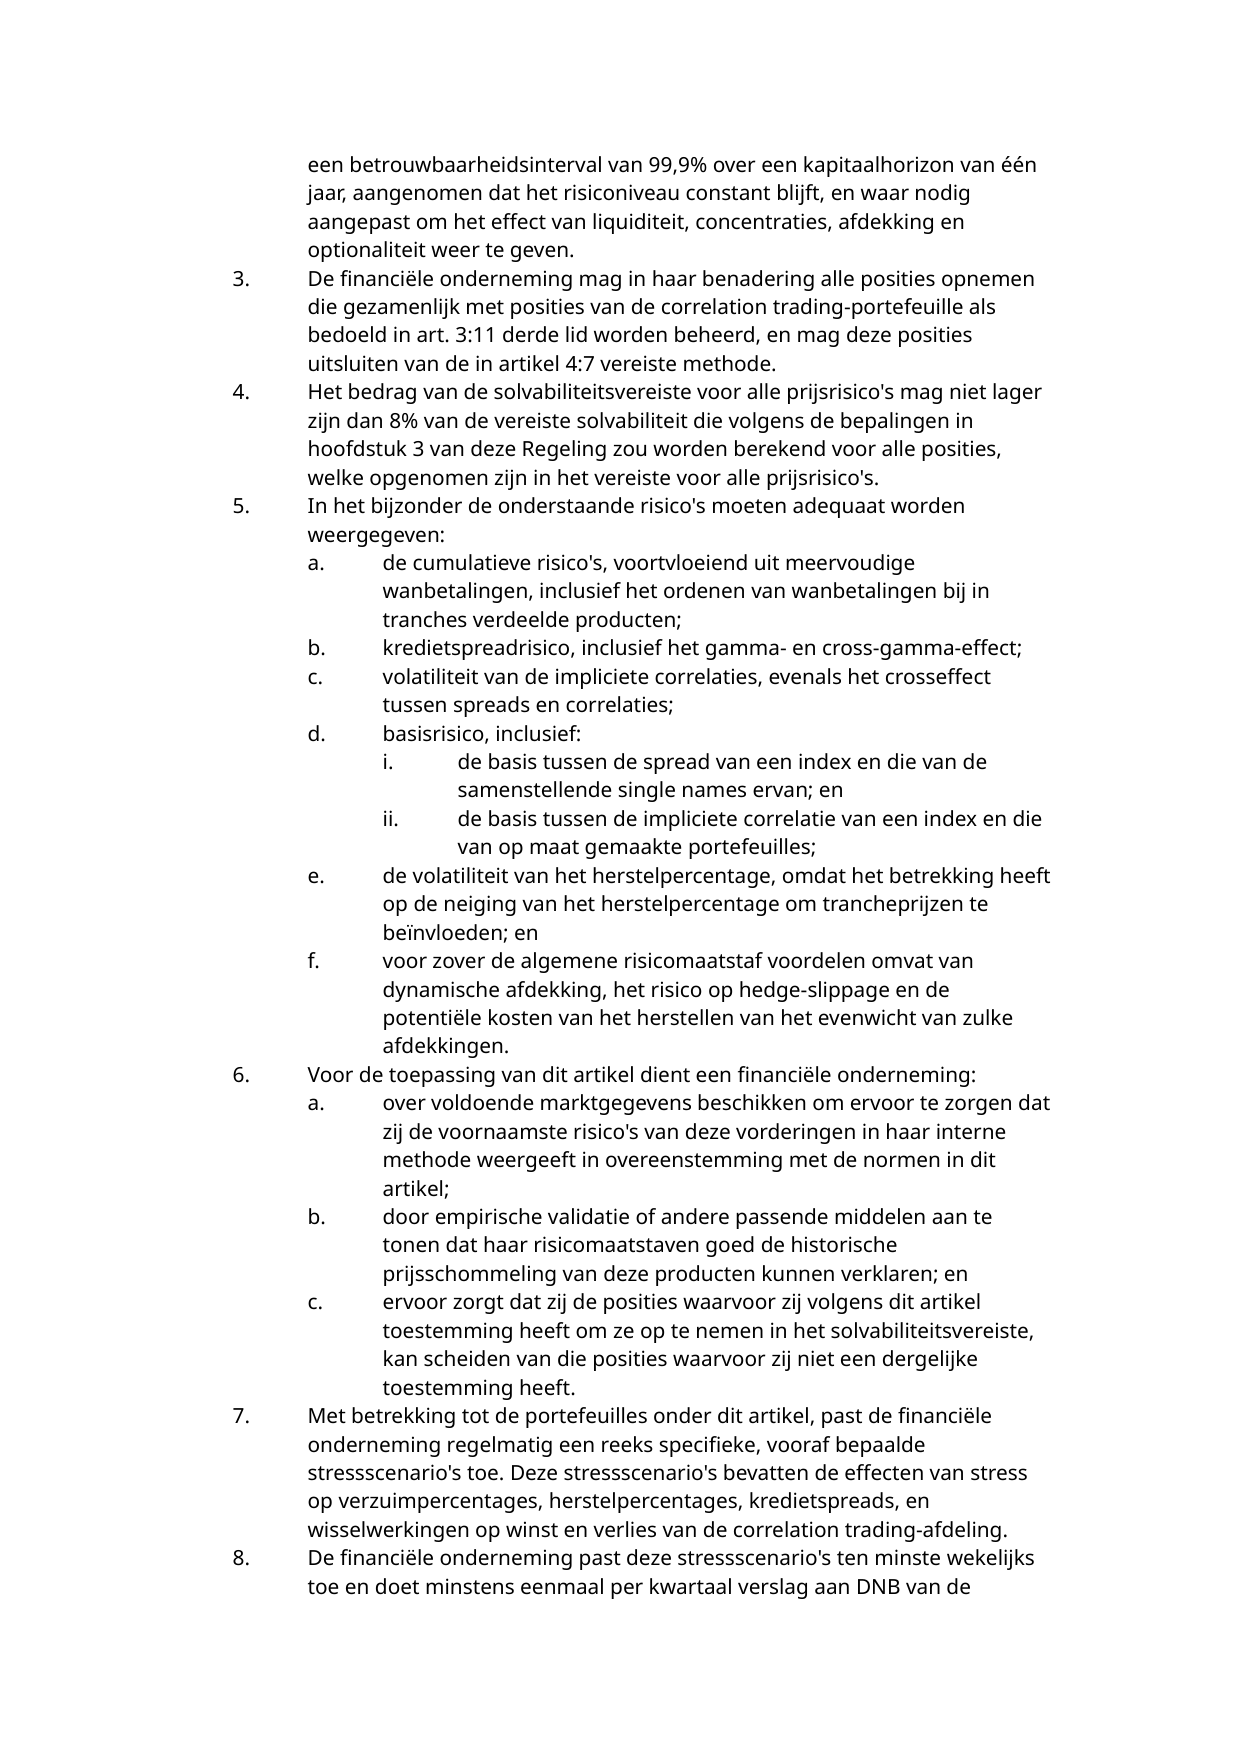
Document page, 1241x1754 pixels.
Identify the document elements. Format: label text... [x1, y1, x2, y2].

list een betrouwbaarheidsinterval van 99,9% over een kapitaalhorizon van één jaar, aangenomen dat het risiconiveau constant blijft, en waar nodig aangepast om het effect van liquiditeit, concentraties, afdekking en optionaliteit weer te geven. [232, 150, 1053, 264]
list volatiliteit van de impliciete correlaties, evenals het crosseffect tussen spreads en correlaties; [307, 662, 1053, 719]
list Voor de toepassing van dit artikel dient een financiële onderneming: [232, 1060, 1053, 1088]
list kredietspreadrisico, inclusief het gamma- en cross-gamma-effect; [307, 633, 1053, 662]
list Met betrekking tot de portefeuilles onder dit artikel, past de financiële onderneming regelmatig een reeks specifieke, vooraf bepaalde stressscenario's toe. Deze stressscenario's bevatten de effecten van stress op verzuimpercentages, herstelpercentages, kredietspreads, en wisselwerkingen op winst en verlies van de correlation trading-afdeling. [232, 1401, 1053, 1543]
list de basis tussen de spread van een index en die van de samenstellende single names ervan; en [382, 747, 1053, 804]
list Het bedrag van de solvabiliteitsvereiste voor alle prijsrisico's mag niet lager zijn dan 8% van de vereiste solvabiliteit die volgens de bepalingen in hoofdstuk 3 van deze Regeling zou worden berekend voor alle posities, welke opgenomen zijn in het vereiste voor alle prijsrisico's. [232, 377, 1053, 491]
list over voldoende marktgegevens beschikken om ervoor te zorgen dat zij de voornaamste risico's van deze vorderingen in haar interne methode weergeeft in overeenstemming met de normen in dit artikel; [307, 1088, 1053, 1202]
list de cumulatieve risico's, voortvloeiend uit meervoudige wanbetalingen, inclusief het ordenen van wanbetalingen bij in tranches verdeelde producten; [307, 548, 1053, 633]
list ervoor zorgt dat zij de posities waarvoor zij volgens dit artikel toestemming heeft om ze op te nemen in het solvabiliteitsvereiste, kan scheiden van die posities waarvoor zij niet een dergelijke toestemming heeft. [307, 1287, 1053, 1401]
list De financiële onderneming past deze stressscenario's ten minste wekelijks toe en doet minstens eenmaal per kwartaal verslag aan DNB van de [232, 1543, 1053, 1600]
list voor zover de algemene risicomaatstaf voordelen omvat van dynamische afdekking, het risico op hedge-slippage en de potentiële kosten van het herstellen van het evenwicht van zulke afdekkingen. [307, 946, 1053, 1060]
list In het bijzonder de onderstaande risico's moeten adequaat worden weergegeven: [232, 491, 1053, 548]
list door empirische validatie of andere passende middelen aan te tonen dat haar risicomaatstaven goed de historische prijsschommeling van deze producten kunnen verklaren; en [307, 1202, 1053, 1287]
list De financiële onderneming mag in haar benadering alle posities opnemen die gezamenlijk met posities van de correlation trading-portefeuille als bedoeld in art. 3:11 derde lid worden beheerd, en mag deze posities uitsluiten van de in artikel 4:7 vereiste methode. [232, 264, 1053, 377]
list basisrisico, inclusief: [307, 719, 1053, 747]
list de volatiliteit van het herstelpercentage, omdat het betrekking heeft op de neiging van het herstelpercentage om trancheprijzen te beïnvloeden; en [307, 861, 1053, 946]
list de basis tussen de impliciete correlatie van een index en die van op maat gemaakte portefeuilles; [382, 804, 1053, 861]
